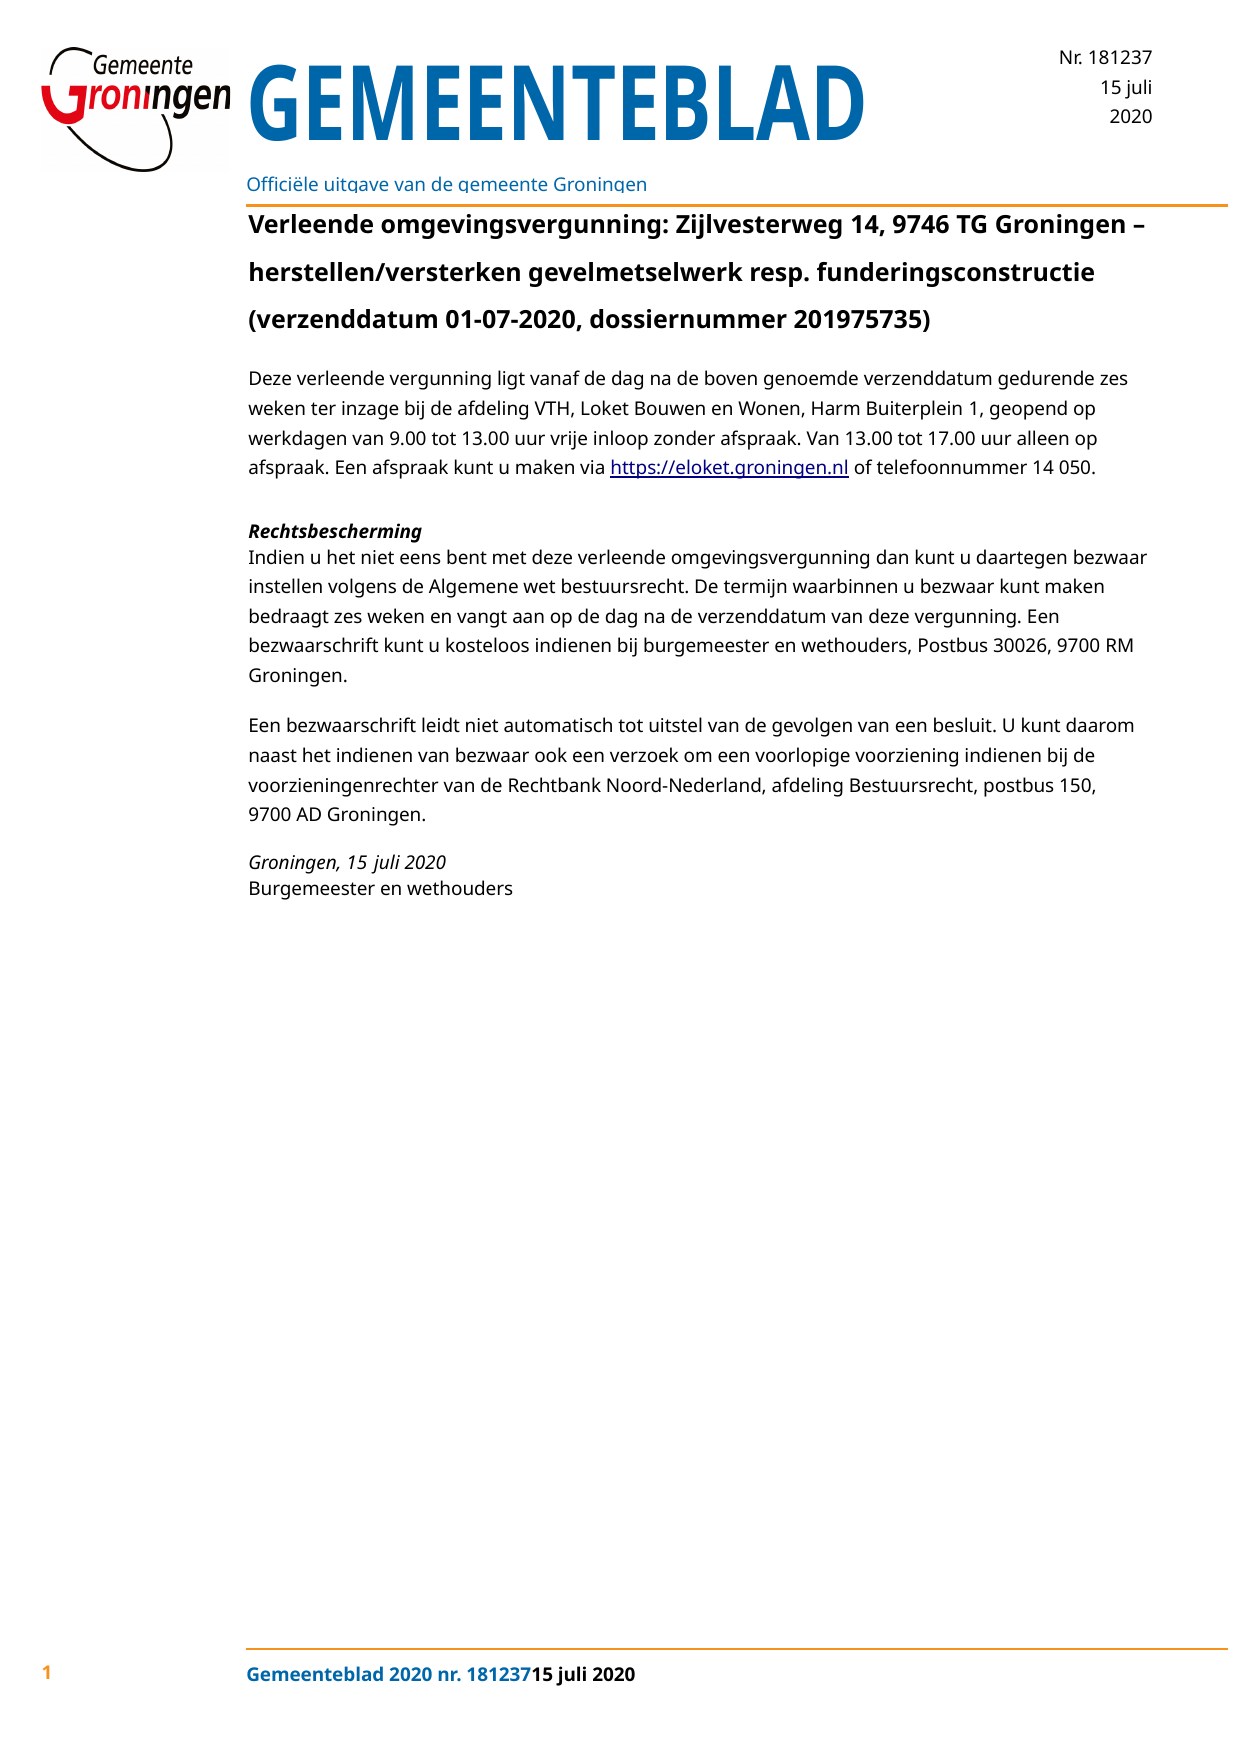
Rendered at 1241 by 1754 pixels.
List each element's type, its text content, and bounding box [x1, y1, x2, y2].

text Groningen, 15 juli 2020 [248, 849, 1152, 875]
text Burgemeester en wethouders [248, 875, 1152, 901]
text Indien u het niet eens bent met deze verleende omgevingsvergunning dan kunt u daartegen bezwaar instellen volgens de Algemene wet bestuursrecht. De termijn waarbinnen u bezwaar kunt maken bedraagt zes weken en vangt aan op de dag na de verzenddatum van deze vergunning. Een bezwaarschrift kunt u kosteloos indienen bij burgemeester en wethouders, Postbus 30026, 9700 RM Groningen. [248, 544, 1152, 688]
text Deze verleende vergunning ligt vanaf de dag na de boven genoemde verzenddatum gedurende zes weken ter inzage bij de afdeling VTH, Loket Bouwen en Wonen, Harm Buiterplein 1, geopend op werkdagen van 9.00 tot 13.00 uur vrije inloop zonder afspraak. Van 13.00 tot 17.00 uur alleen op afspraak. Een afspraak kunt u maken via https://eloket.groningen.nl of telefoonnummer 14 050. [248, 366, 1152, 480]
text Rechtsbescherming [248, 518, 1152, 544]
text Een bezwaarschrift leidt niet automatisch tot uitstel van de gevolgen van een besluit. U kunt daarom naast het indienen van bezwaar ook een verzoek om een voorlopige voorziening indienen bij de voorzieningenrechter van de Rechtbank Noord-Nederland, afdeling Bestuursrecht, postbus 150, 9700 AD Groningen. [248, 713, 1152, 827]
picture [41, 47, 231, 172]
text Verleende omgevingsvergunning: Zijlvesterweg 14, 9746 TG Groningen – herstellen/versterken gevelmetselwerk resp. funderingsconstructie (verzenddatum 01-07-2020, dossiernummer 201975735) [248, 207, 1152, 336]
